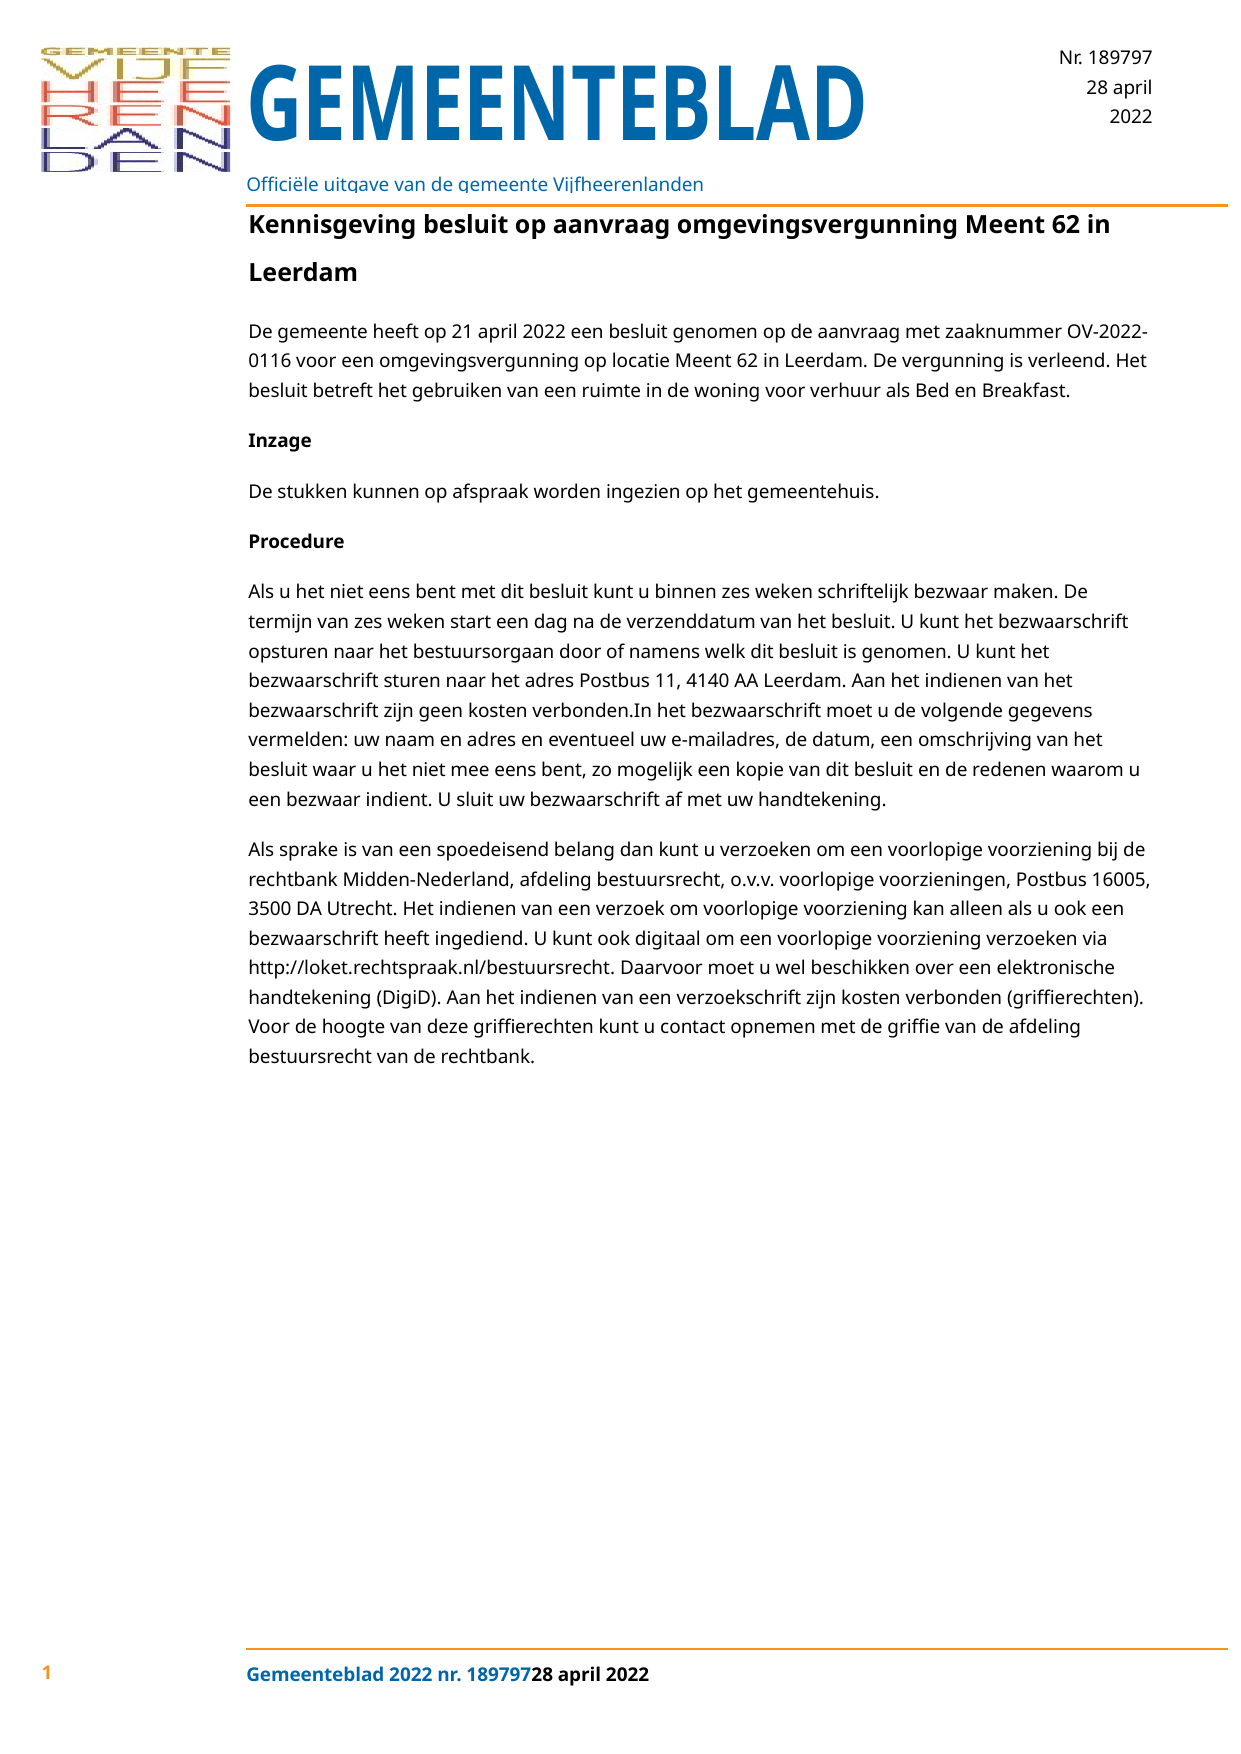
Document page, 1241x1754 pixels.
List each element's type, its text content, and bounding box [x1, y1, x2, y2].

text Inzage [248, 427, 1152, 453]
picture [41, 47, 231, 172]
text De gemeente heeft op 21 april 2022 een besluit genomen op de aanvraag met zaaknummer OV-2022-0116 voor een omgevingsvergunning op locatie Meent 62 in Leerdam. De vergunning is verleend. Het besluit betreft het gebruiken van een ruimte in de woning voor verhuur als Bed en Breakfast. [248, 318, 1152, 403]
text Als u het niet eens bent met dit besluit kunt u binnen zes weken schriftelijk bezwaar maken. De termijn van zes weken start een dag na de verzenddatum van het besluit. U kunt het bezwaarschrift opsturen naar het bestuursorgaan door of namens welk dit besluit is genomen. U kunt het bezwaarschrift sturen naar het adres Postbus 11, 4140 AA Leerdam. Aan het indienen van het bezwaarschrift zijn geen kosten verbonden.In het bezwaarschrift moet u de volgende gegevens vermelden: uw naam en adres en eventueel uw e-mailadres, de datum, een omschrijving van het besluit waar u het niet mee eens bent, zo mogelijk een kopie van dit besluit en de redenen waarom u een bezwaar indient. U sluit uw bezwaarschrift af met uw handtekening. [248, 579, 1152, 812]
text Kennisgeving besluit op aanvraag omgevingsvergunning Meent 62 in Leerdam [248, 207, 1152, 288]
text De stukken kunnen op afspraak worden ingezien op het gemeentehuis. [248, 478, 1152, 504]
text Als sprake is van een spoedeisend belang dan kunt u verzoeken om een voorlopige voorziening bij de rechtbank Midden-Nederland, afdeling bestuursrecht, o.v.v. voorlopige voorzieningen, Postbus 16005, 3500 DA Utrecht. Het indienen van een verzoek om voorlopige voorziening kan alleen als u ook een bezwaarschrift heeft ingediend. U kunt ook digitaal om een voorlopige voorziening verzoeken via http://loket.rechtspraak.nl/bestuursrecht. Daarvoor moet u wel beschikken over een elektronische handtekening (DigiD). Aan het indienen van een verzoekschrift zijn kosten verbonden (griffierechten). Voor de hoogte van deze griffierechten kunt u contact opnemen met de griffie van de afdeling bestuursrecht van de rechtbank. [248, 836, 1152, 1069]
text Procedure [248, 528, 1152, 554]
